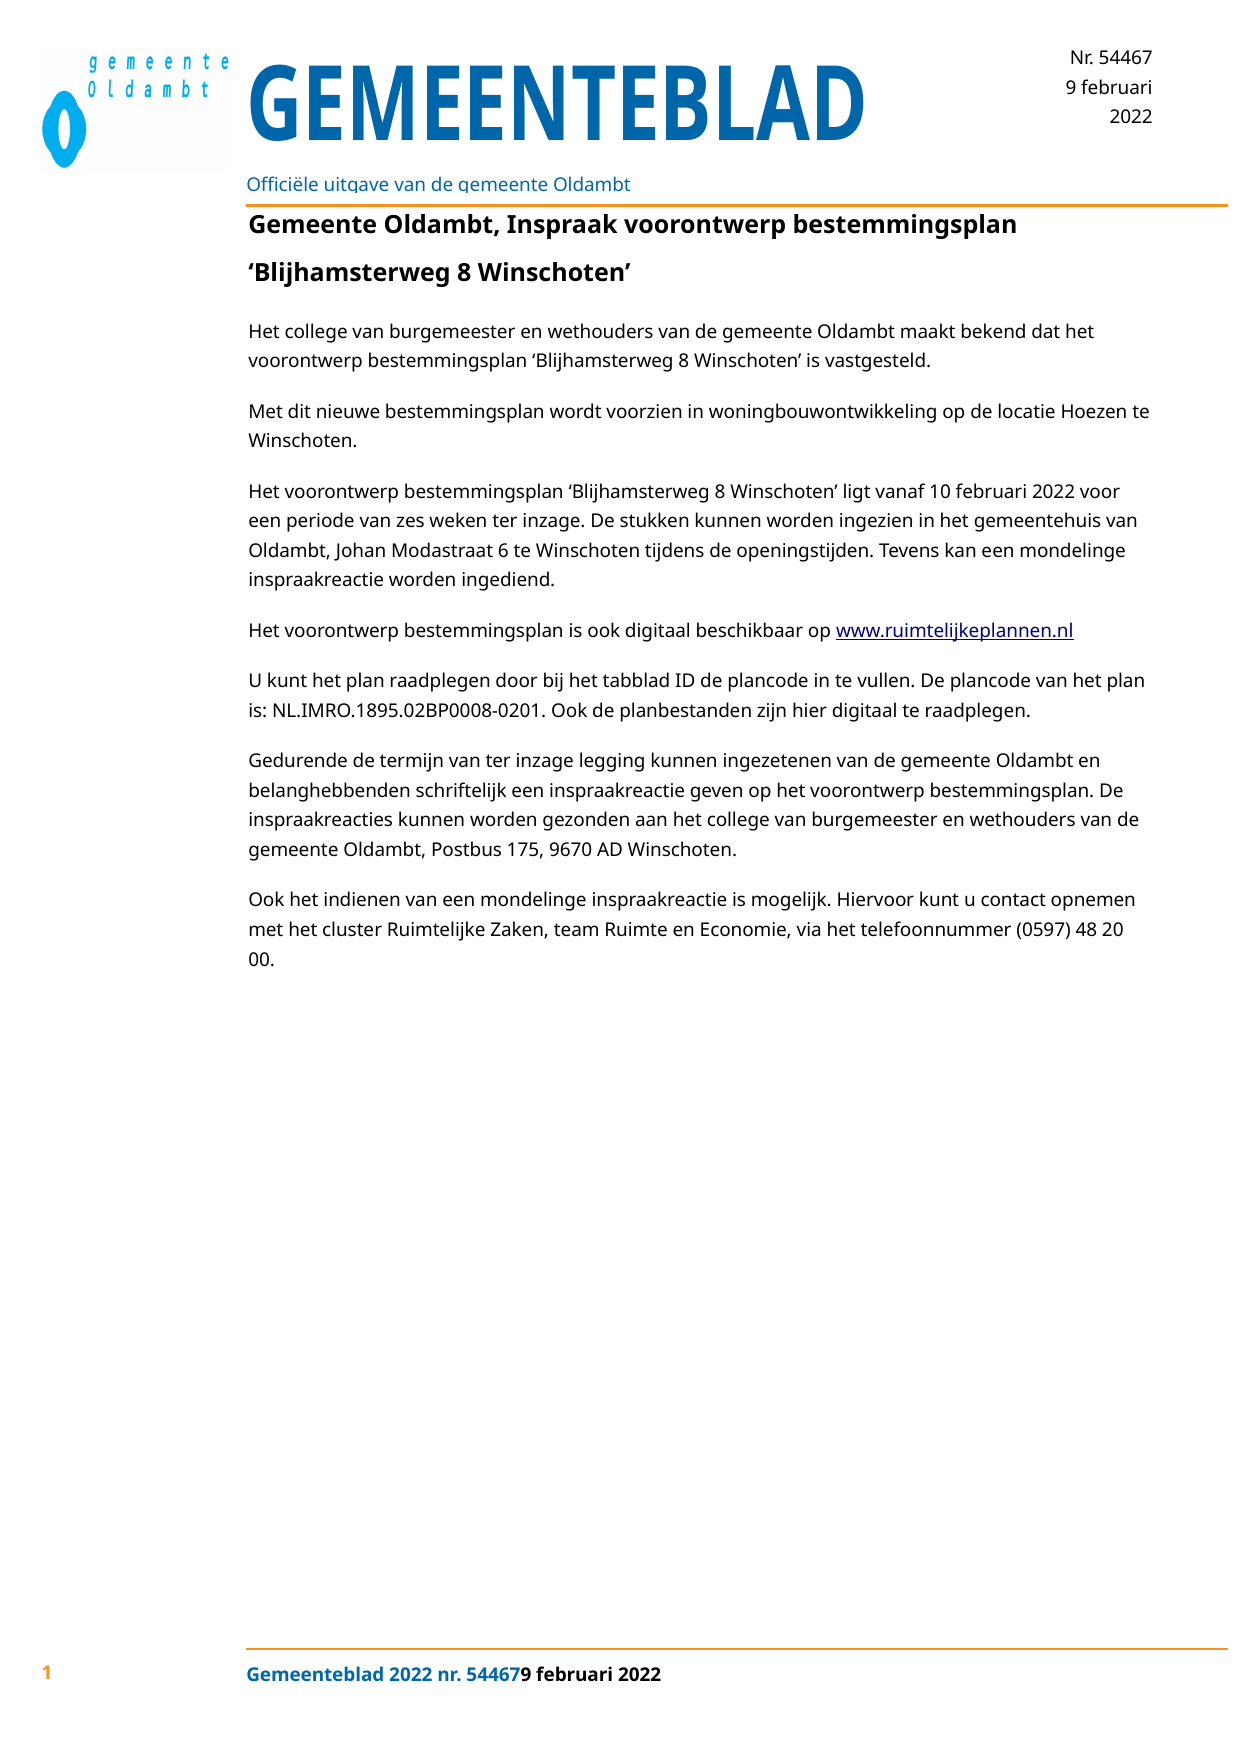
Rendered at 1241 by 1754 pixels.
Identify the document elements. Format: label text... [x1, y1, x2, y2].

picture [41, 47, 231, 172]
text Het college van burgemeester en wethouders van de gemeente Oldambt maakt bekend dat het voorontwerp bestemmingsplan ‘Blijhamsterweg 8 Winschoten’ is vastgesteld. [248, 318, 1152, 373]
text U kunt het plan raadplegen door bij het tabblad ID de plancode in te vullen. De plancode van het plan is: NL.IMRO.1895.02BP0008-0201. Ook de planbestanden zijn hier digitaal te raadplegen. [248, 667, 1152, 723]
text Gedurende de termijn van ter inzage legging kunnen ingezetenen van de gemeente Oldambt en belanghebbenden schriftelijk een inspraakreactie geven op het voorontwerp bestemmingsplan. De inspraakreacties kunnen worden gezonden aan het college van burgemeester en wethouders van de gemeente Oldambt, Postbus 175, 9670 AD Winschoten. [248, 747, 1152, 862]
text Met dit nieuwe bestemmingsplan wordt voorzien in woningbouwontwikkeling op de locatie Hoezen te Winschoten. [248, 398, 1152, 453]
text Het voorontwerp bestemmingsplan is ook digitaal beschikbaar op www.ruimtelijkeplannen.nl [248, 617, 1152, 643]
text Gemeente Oldambt, Inspraak voorontwerp bestemmingsplan ‘Blijhamsterweg 8 Winschoten’ [248, 207, 1152, 288]
text Ook het indienen van een mondelinge inspraakreactie is mogelijk. Hiervoor kunt u contact opnemen met het cluster Ruimtelijke Zaken, team Ruimte en Economie, via het telefoonnummer (0597) 48 20 00. [248, 887, 1152, 972]
text Het voorontwerp bestemmingsplan ‘Blijhamsterweg 8 Winschoten’ ligt vanaf 10 februari 2022 voor een periode van zes weken ter inzage. De stukken kunnen worden ingezien in het gemeentehuis van Oldambt, Johan Modastraat 6 te Winschoten tijdens de openingstijden. Tevens kan een mondelinge inspraakreactie worden ingediend. [248, 478, 1152, 592]
